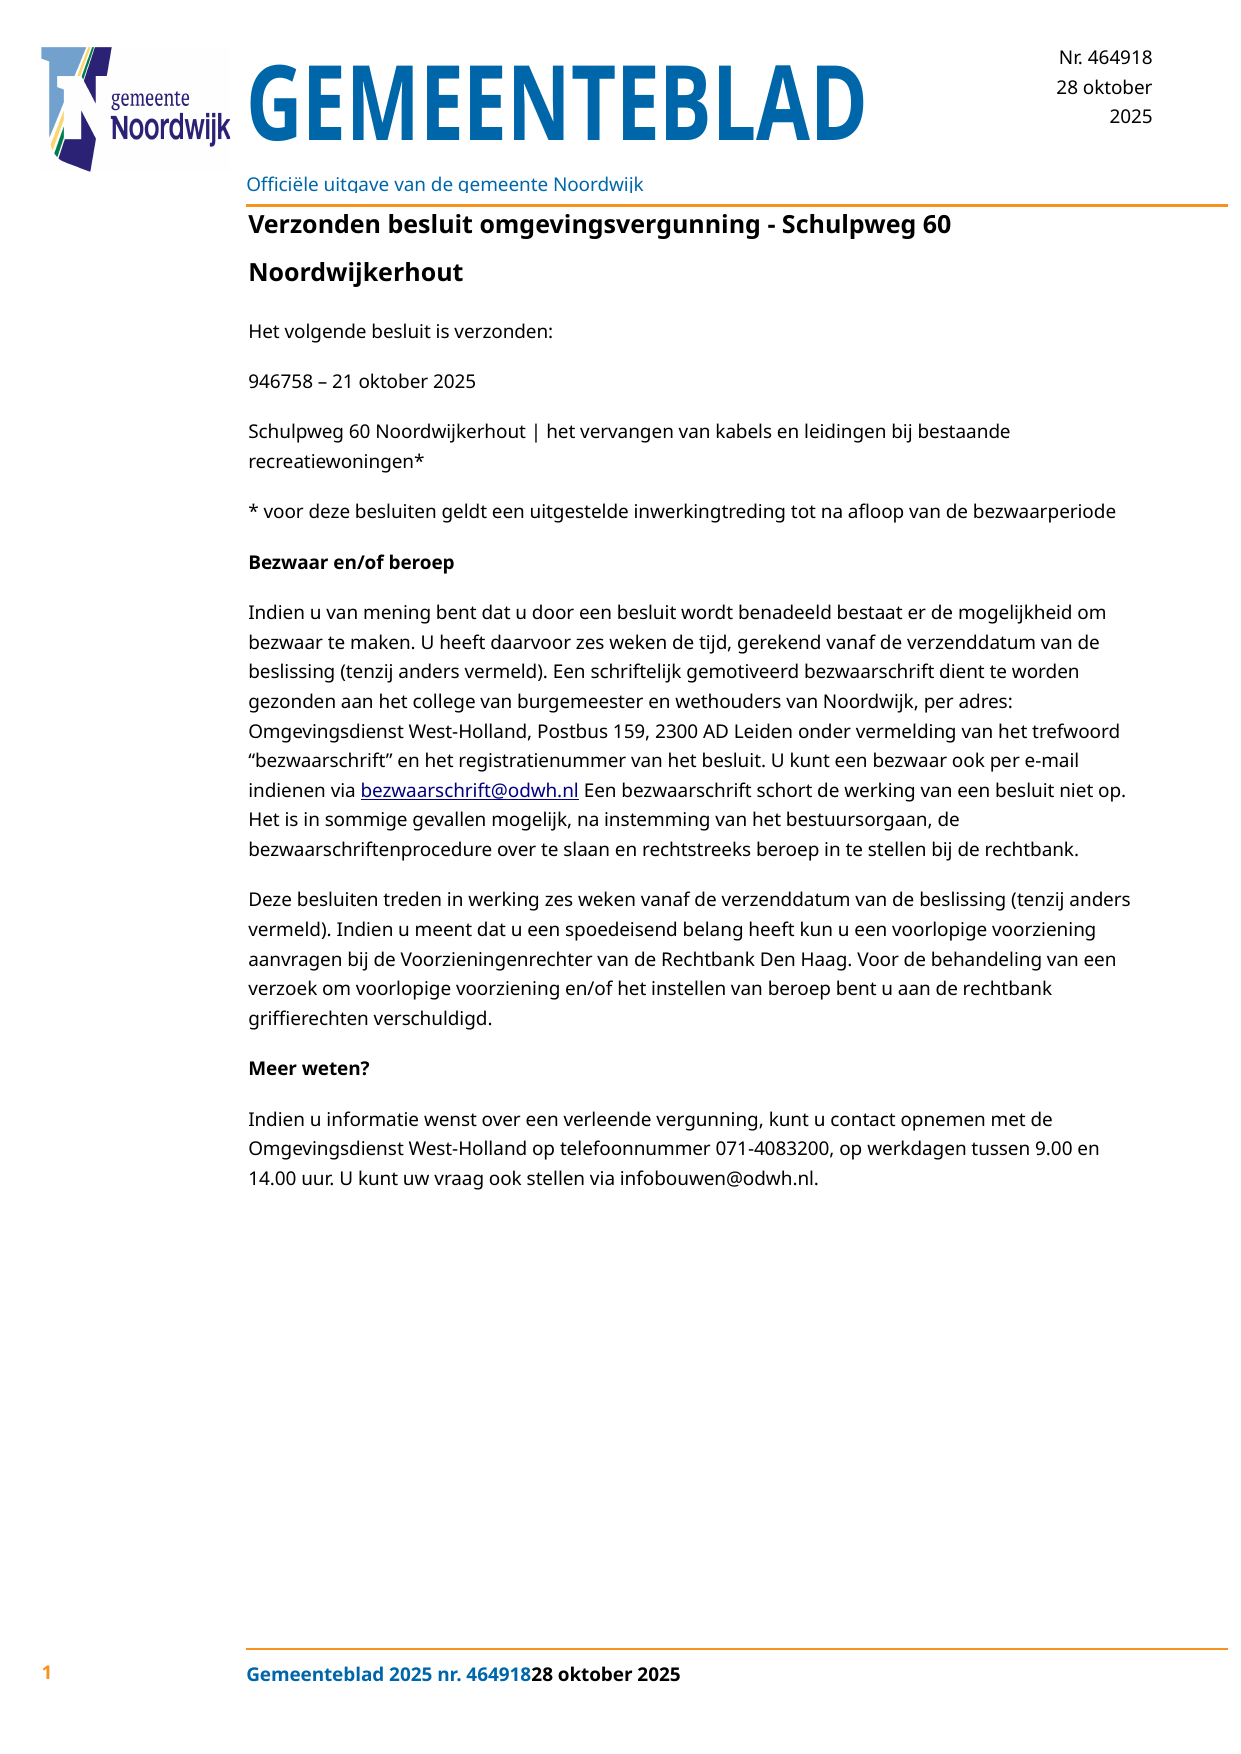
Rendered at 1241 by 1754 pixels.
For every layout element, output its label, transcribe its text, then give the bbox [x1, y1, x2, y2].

picture [41, 47, 231, 172]
text Het volgende besluit is verzonden: [248, 318, 1152, 344]
text Indien u van mening bent dat u door een besluit wordt benadeeld bestaat er de mogelijkheid om bezwaar te maken. U heeft daarvoor zes weken de tijd, gerekend vanaf de verzenddatum van de beslissing (tenzij anders vermeld). Een schriftelijk gemotiveerd bezwaarschrift dient te worden gezonden aan het college van burgemeester en wethouders van Noordwijk, per adres: Omgevingsdienst West-Holland, Postbus 159, 2300 AD Leiden onder vermelding van het trefwoord “bezwaarschrift” en het registratienummer van het besluit. U kunt een bezwaar ook per e-mail indienen via bezwaarschrift@odwh.nl Een bezwaarschrift schort de werking van een besluit niet op. Het is in sommige gevallen mogelijk, na instemming van het bestuursorgaan, de bezwaarschriftenprocedure over te slaan en rechtstreeks beroep in te stellen bij de rechtbank. [248, 599, 1152, 862]
text 946758 – 21 oktober 2025 [248, 368, 1152, 394]
text Meer weten? [248, 1055, 1152, 1081]
text Schulpweg 60 Noordwijkerhout | het vervangen van kabels en leidingen bij bestaande recreatiewoningen* [248, 419, 1152, 474]
text Deze besluiten treden in werking zes weken vanaf de verzenddatum van de beslissing (tenzij anders vermeld). Indien u meent dat u een spoedeisend belang heeft kun u een voorlopige voorziening aanvragen bij de Voorzieningenrechter van de Rechtbank Den Haag. Voor de behandeling van een verzoek om voorlopige voorziening en/of het instellen van beroep bent u aan de rechtbank griffierechten verschuldigd. [248, 887, 1152, 1031]
text Indien u informatie wenst over een verleende vergunning, kunt u contact opnemen met de Omgevingsdienst West-Holland op telefoonnummer 071-4083200, op werkdagen tussen 9.00 en 14.00 uur. U kunt uw vraag ook stellen via infobouwen@odwh.nl. [248, 1106, 1152, 1191]
text Bezwaar en/of beroep [248, 549, 1152, 575]
text Verzonden besluit omgevingsvergunning - Schulpweg 60 Noordwijkerhout [248, 207, 1152, 288]
text * voor deze besluiten geldt een uitgestelde inwerkingtreding tot na afloop van de bezwaarperiode [248, 499, 1152, 524]
